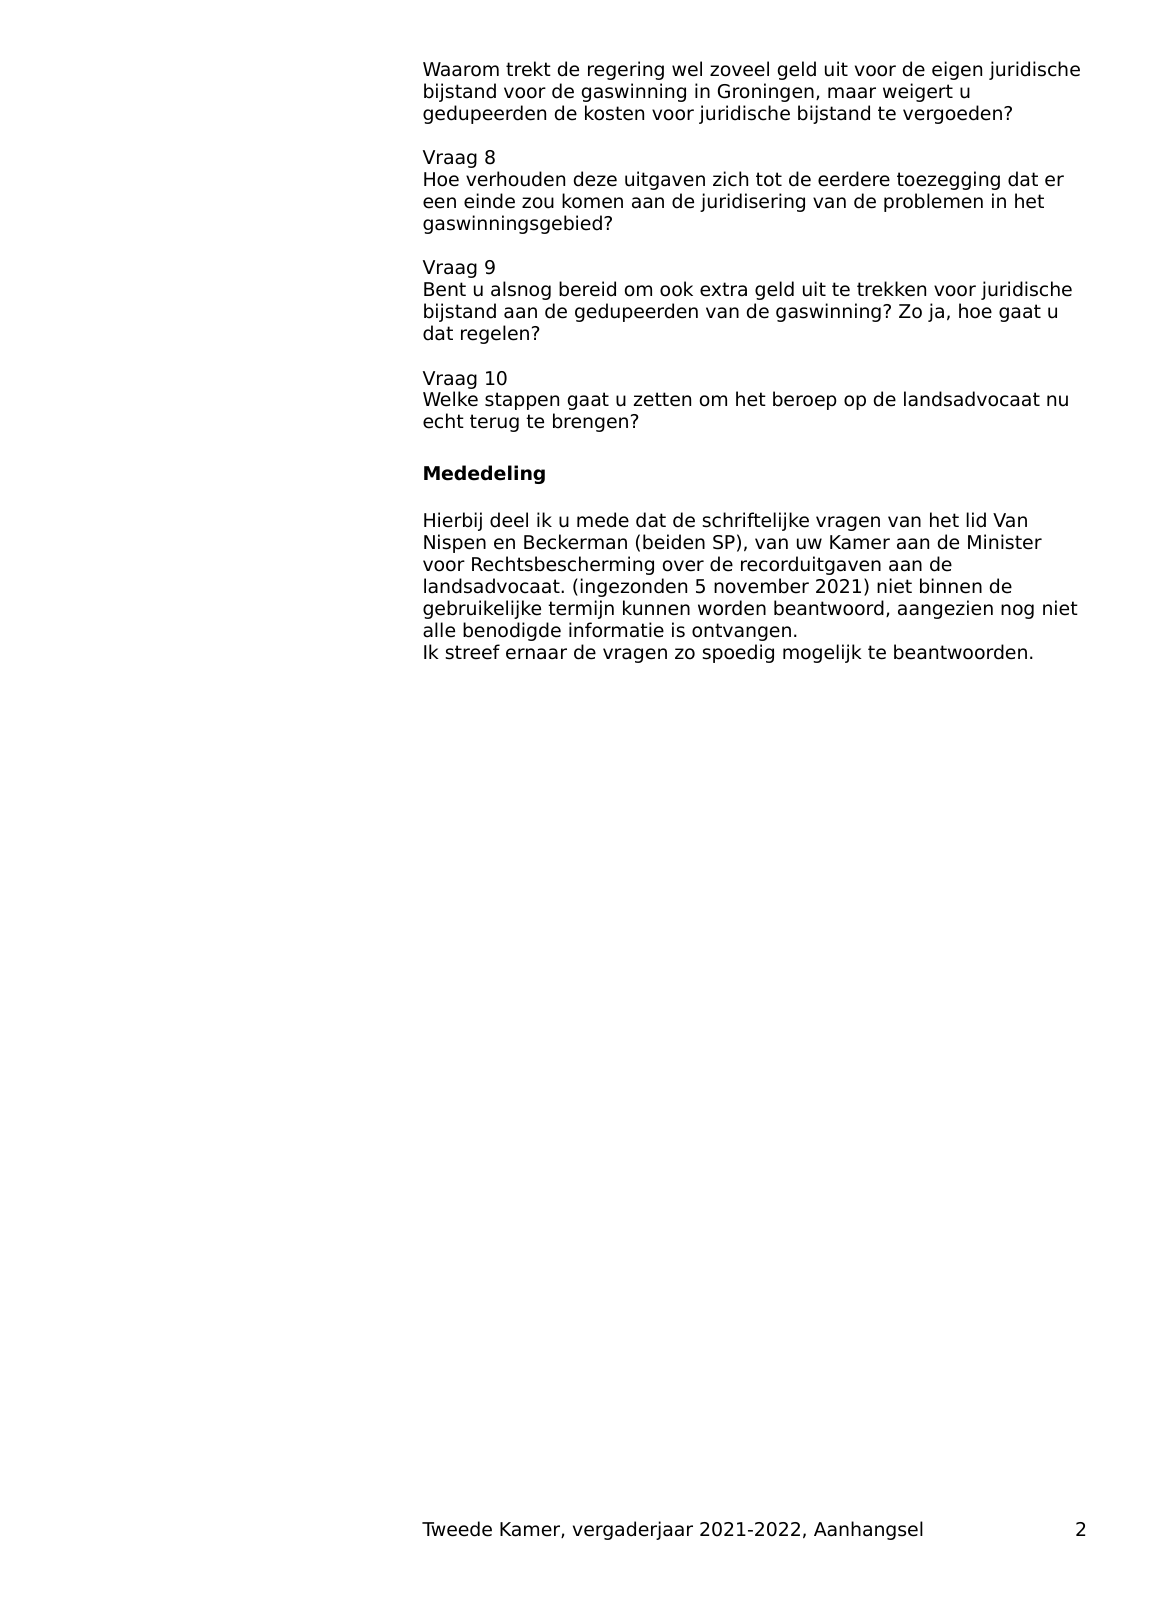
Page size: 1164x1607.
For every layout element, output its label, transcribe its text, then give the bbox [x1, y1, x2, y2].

text Welke stappen gaat u zetten om het beroep op de landsadvocaat nu echt terug te brengen? [422, 389, 1087, 433]
text Vraag 10 [422, 367, 1087, 389]
text Hoe verhouden deze uitgaven zich tot de eerdere toezegging dat er een einde zou komen aan de juridisering van de problemen in het gaswinningsgebied? [422, 169, 1087, 235]
text Hierbij deel ik u mede dat de schriftelijke vragen van het lid Van Nispen en Beckerman (beiden SP), van uw Kamer aan de Minister voor Rechtsbescherming over de recorduitgaven aan de landsadvocaat. (ingezonden 5 november 2021) niet binnen de gebruikelijke termijn kunnen worden beantwoord, aangezien nog niet alle benodigde informatie is ontvangen. [422, 510, 1087, 642]
text Waarom trekt de regering wel zoveel geld uit voor de eigen juridische bijstand voor de gaswinning in Groningen, maar weigert u gedupeerden de kosten voor juridische bijstand te vergoeden? [422, 59, 1087, 125]
text Vraag 9 [422, 257, 1087, 279]
text Bent u alsnog bereid om ook extra geld uit te trekken voor juridische bijstand aan de gedupeerden van de gaswinning? Zo ja, hoe gaat u dat regelen? [422, 279, 1087, 345]
subtitle Mededeling [422, 463, 1087, 485]
text Ik streef ernaar de vragen zo spoedig mogelijk te beantwoorden. [422, 642, 1087, 664]
text Vraag 8 [422, 147, 1087, 169]
